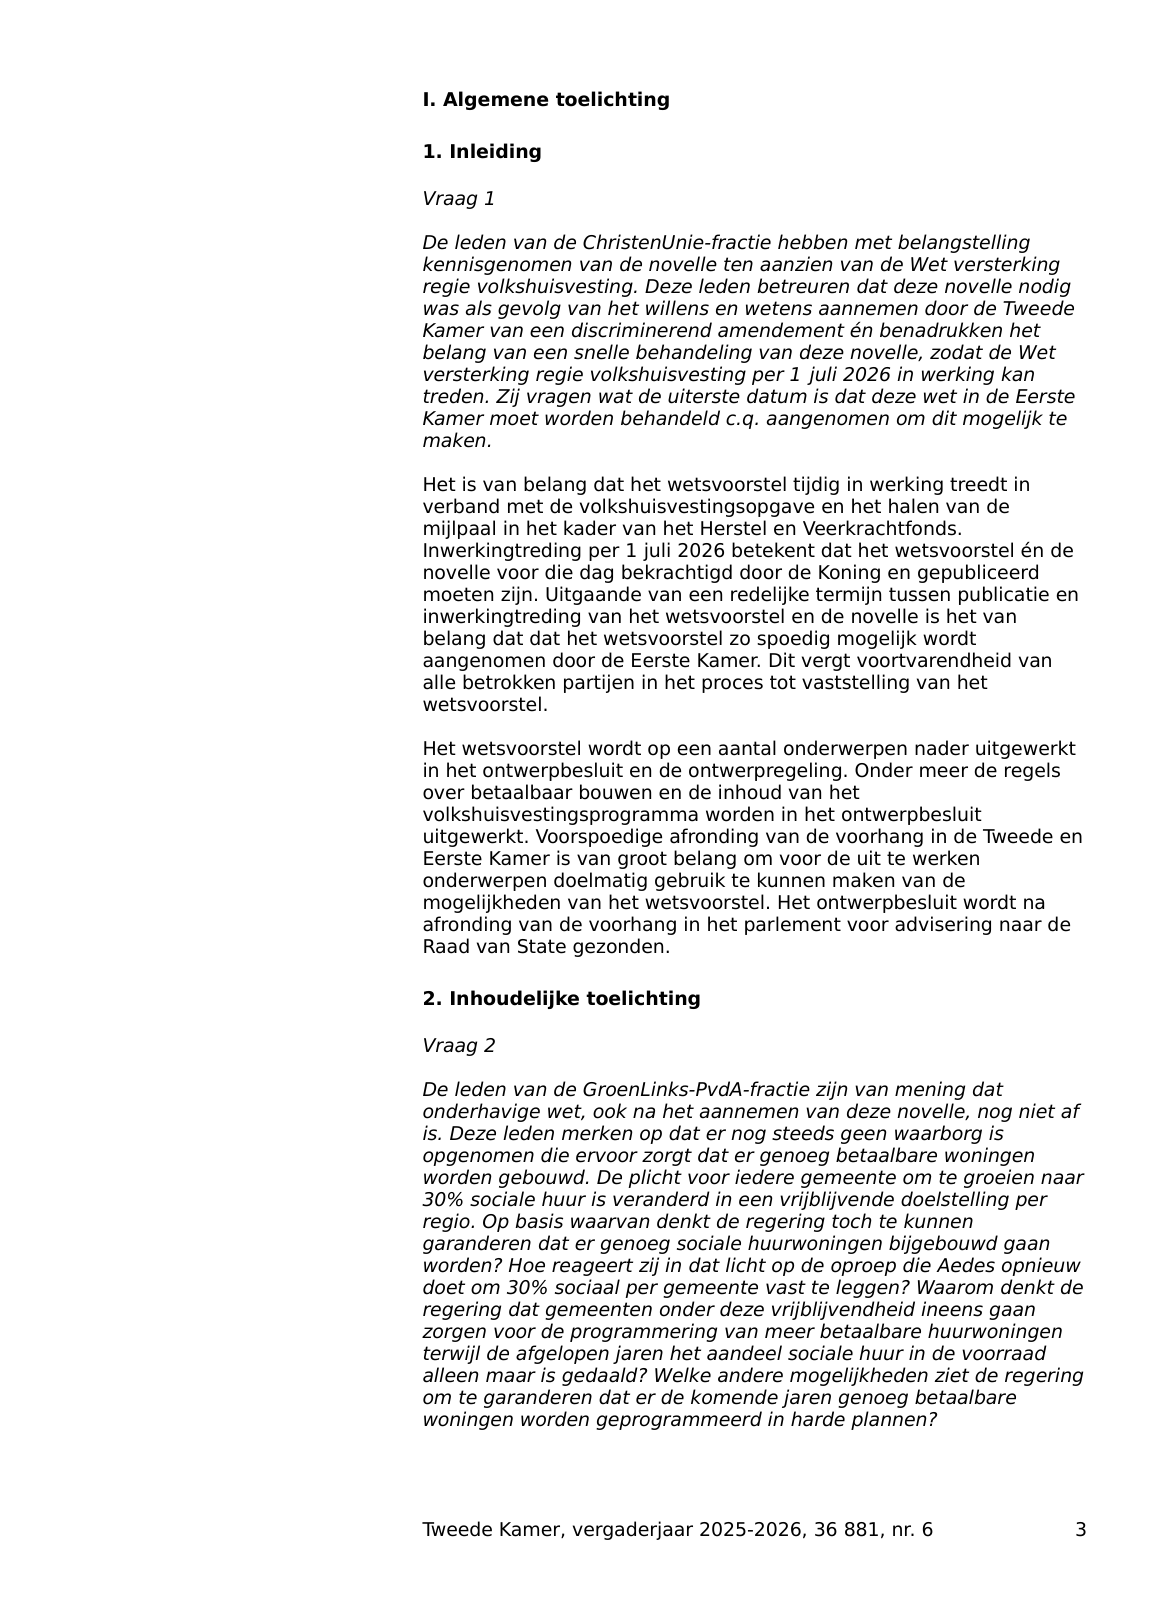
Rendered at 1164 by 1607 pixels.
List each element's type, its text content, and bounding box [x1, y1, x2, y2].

text De leden van de ChristenUnie-fractie hebben met belangstelling kennisgenomen van de novelle ten aanzien van de Wet versterking regie volkshuisvesting. Deze leden betreuren dat deze novelle nodig was als gevolg van het willens en wetens aannemen door de Tweede Kamer van een discriminerend amendement én benadrukken het belang van een snelle behandeling van deze novelle, zodat de Wet versterking regie volkshuisvesting per 1 juli 2026 in werking kan treden. Zij vragen wat de uiterste datum is dat deze wet in de Eerste Kamer moet worden behandeld c.q. aangenomen om dit mogelijk te maken. [422, 232, 1087, 452]
text Het is van belang dat het wetsvoorstel tijdig in werking treedt in verband met de volkshuisvestingsopgave en het halen van de mijlpaal in het kader van het Herstel en Veerkrachtfonds. Inwerkingtreding per 1 juli 2026 betekent dat het wetsvoorstel én de novelle voor die dag bekrachtigd door de Koning en gepubliceerd moeten zijn. Uitgaande van een redelijke termijn tussen publicatie en inwerkingtreding van het wetsvoorstel en de novelle is het van belang dat dat het wetsvoorstel zo spoedig mogelijk wordt aangenomen door de Eerste Kamer. Dit vergt voortvarendheid van alle betrokken partijen in het proces tot vaststelling van het wetsvoorstel. [422, 474, 1087, 716]
subtitle Vraag 1 [422, 188, 1087, 210]
subtitle 2. Inhoudelijke toelichting [422, 988, 1087, 1010]
subtitle I. Algemene toelichting [422, 89, 1087, 111]
subtitle Vraag 2 [422, 1035, 1087, 1057]
text De leden van de GroenLinks-PvdA-fractie zijn van mening dat onderhavige wet, ook na het aannemen van deze novelle, nog niet af is. Deze leden merken op dat er nog steeds geen waarborg is opgenomen die ervoor zorgt dat er genoeg betaalbare woningen worden gebouwd. De plicht voor iedere gemeente om te groeien naar 30% sociale huur is veranderd in een vrijblijvende doelstelling per regio. Op basis waarvan denkt de regering toch te kunnen garanderen dat er genoeg sociale huurwoningen bijgebouwd gaan worden? Hoe reageert zij in dat licht op de oproep die Aedes opnieuw doet om 30% sociaal per gemeente vast te leggen? Waarom denkt de regering dat gemeenten onder deze vrijblijvendheid ineens gaan zorgen voor de programmering van meer betaalbare huurwoningen terwijl de afgelopen jaren het aandeel sociale huur in de voorraad alleen maar is gedaald? Welke andere mogelijkheden ziet de regering om te garanderen dat er de komende jaren genoeg betaalbare woningen worden geprogrammeerd in harde plannen? [422, 1079, 1087, 1431]
text Het wetsvoorstel wordt op een aantal onderwerpen nader uitgewerkt in het ontwerpbesluit en de ontwerpregeling. Onder meer de regels over betaalbaar bouwen en de inhoud van het volkshuisvestingsprogramma worden in het ontwerpbesluit uitgewerkt. Voorspoedige afronding van de voorhang in de Tweede en Eerste Kamer is van groot belang om voor de uit te werken onderwerpen doelmatig gebruik te kunnen maken van de mogelijkheden van het wetsvoorstel. Het ontwerpbesluit wordt na afronding van de voorhang in het parlement voor advisering naar de Raad van State gezonden. [422, 738, 1087, 958]
subtitle 1. Inleiding [422, 141, 1087, 163]
